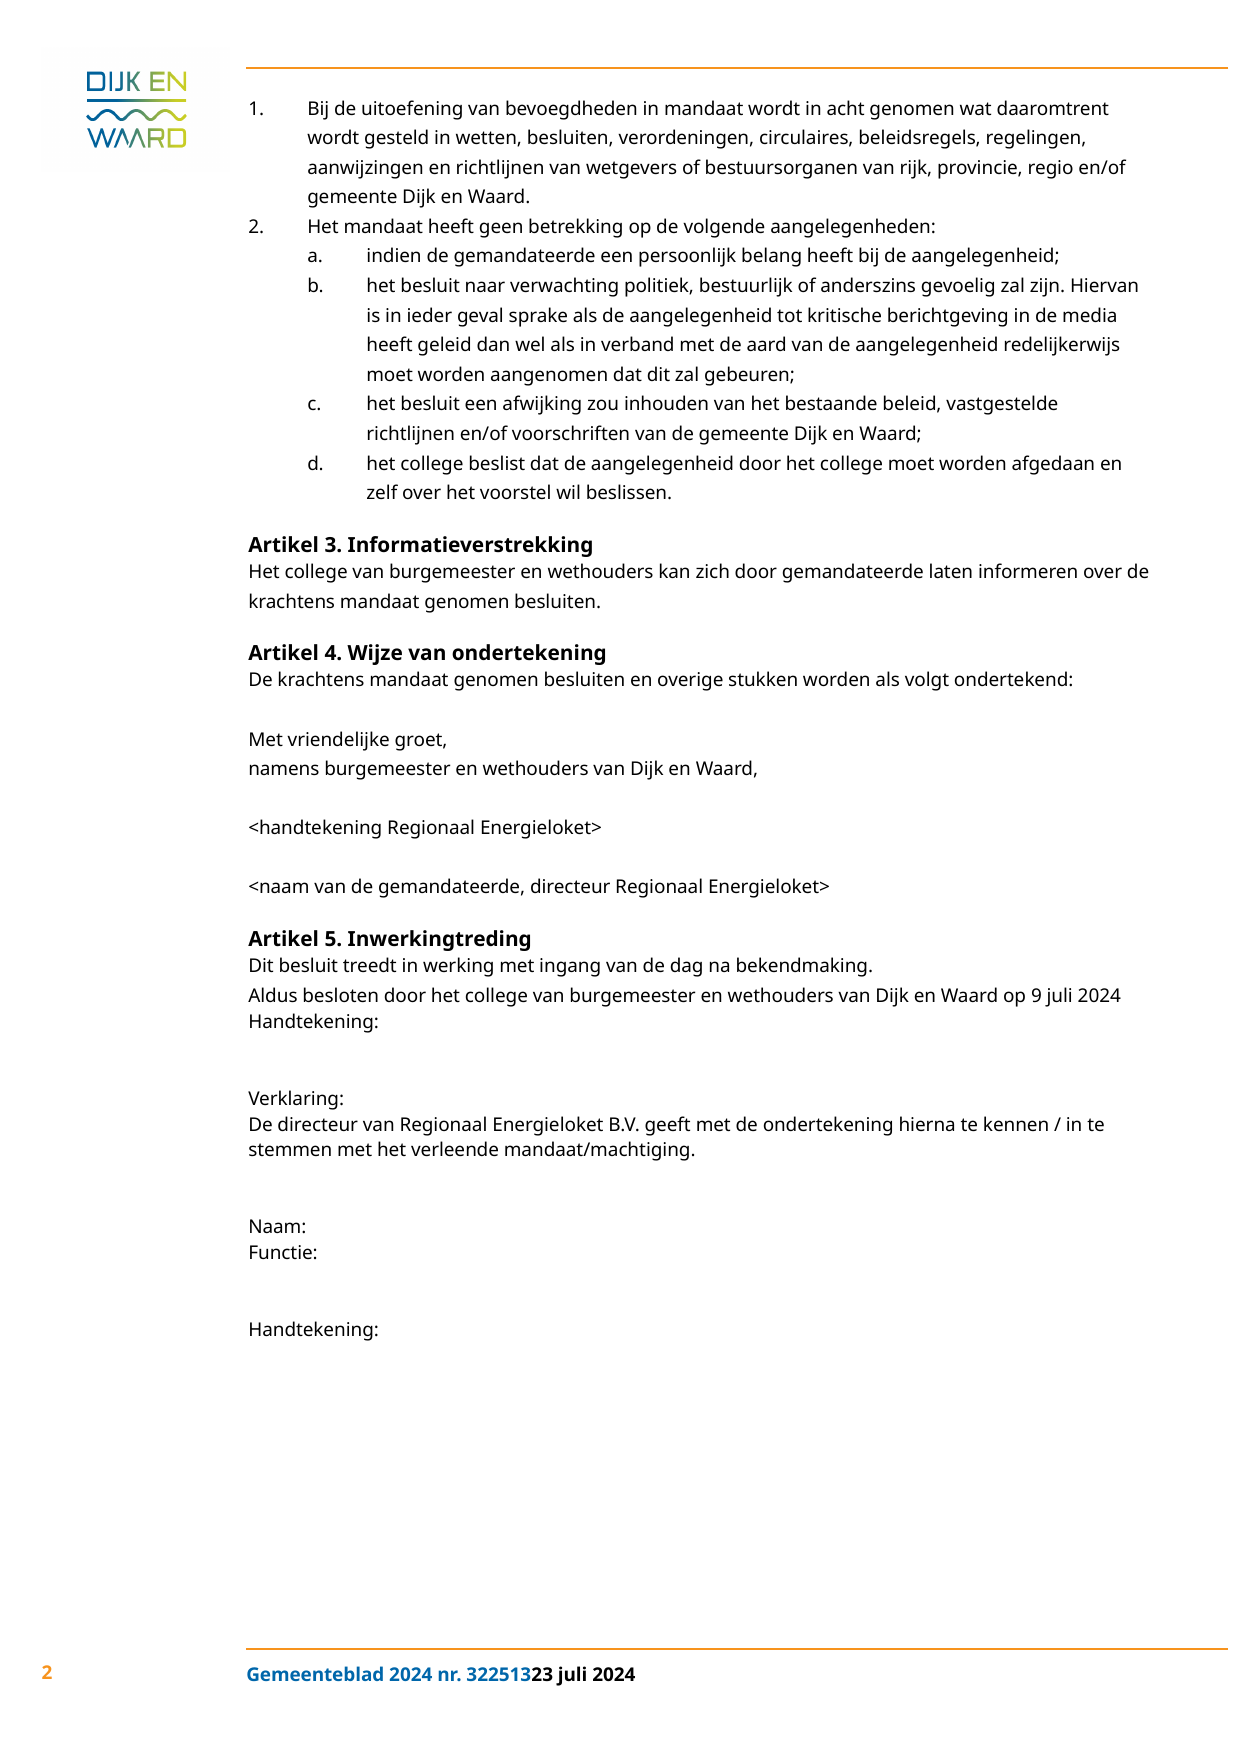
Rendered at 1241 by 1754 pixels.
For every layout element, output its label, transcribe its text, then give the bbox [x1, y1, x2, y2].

list het besluit een afwijking zou inhouden van het bestaande beleid, vastgestelde richtlijnen en/of voorschriften van de gemeente Dijk en Waard; [307, 391, 1152, 446]
picture [41, 47, 231, 172]
text <naam van de gemandateerde, directeur Regionaal Energieloket> [248, 874, 1152, 899]
text Het college van burgemeester en wethouders kan zich door gemandateerde laten informeren over de krachtens mandaat genomen besluiten. [248, 558, 1152, 613]
text Artikel 5. Inwerkingtreding [248, 924, 1152, 953]
text Artikel 4. Wijze van ondertekening [248, 638, 1152, 667]
text De directeur van Regionaal Energieloket B.V. geeft met de ondertekening hierna te kennen / in te [248, 1111, 1152, 1137]
list Bij de uitoefening van bevoegdheden in mandaat wordt in acht genomen wat daaromtrent wordt gesteld in wetten, besluiten, verordeningen, circulaires, beleidsregels, regelingen, aanwijzingen en richtlijnen van wetgevers of bestuursorganen van rijk, provincie, regio en/of gemeente Dijk en Waard. [248, 95, 1152, 209]
list het besluit naar verwachting politiek, bestuurlijk of anderszins gevoelig zal zijn. Hiervan is in ieder geval sprake als de aangelegenheid tot kritische berichtgeving in de media heeft geleid dan wel als in verband met de aard van de aangelegenheid redelijkerwijs moet worden aangenomen dat dit zal gebeuren; [307, 272, 1152, 387]
text Handtekening: [248, 1317, 1152, 1342]
text stemmen met het verleende mandaat/machtiging. [248, 1137, 1152, 1162]
text Functie: [248, 1239, 1152, 1265]
list Het mandaat heeft geen betrekking op de volgende aangelegenheden: [248, 213, 1152, 239]
text Artikel 3. Informatieverstrekking [248, 530, 1152, 558]
text namens burgemeester en wethouders van Dijk en Waard, [248, 755, 1152, 781]
text <handtekening Regionaal Energieloket> [248, 814, 1152, 840]
list het college beslist dat de aangelegenheid door het college moet worden afgedaan en zelf over het voorstel wil beslissen. [307, 450, 1152, 505]
text Handtekening: [248, 1008, 1152, 1034]
text Aldus besloten door het college van burgemeester en wethouders van Dijk en Waard op 9 juli 2024 [248, 982, 1152, 1008]
text De krachtens mandaat genomen besluiten en overige stukken worden als volgt ondertekend: [248, 667, 1152, 692]
list indien de gemandateerde een persoonlijk belang heeft bij de aangelegenheid; [307, 243, 1152, 268]
text Verklaring: [248, 1085, 1152, 1111]
text Naam: [248, 1214, 1152, 1239]
text Dit besluit treedt in werking met ingang van de dag na bekendmaking. [248, 953, 1152, 978]
text Met vriendelijke groet, [248, 726, 1152, 752]
